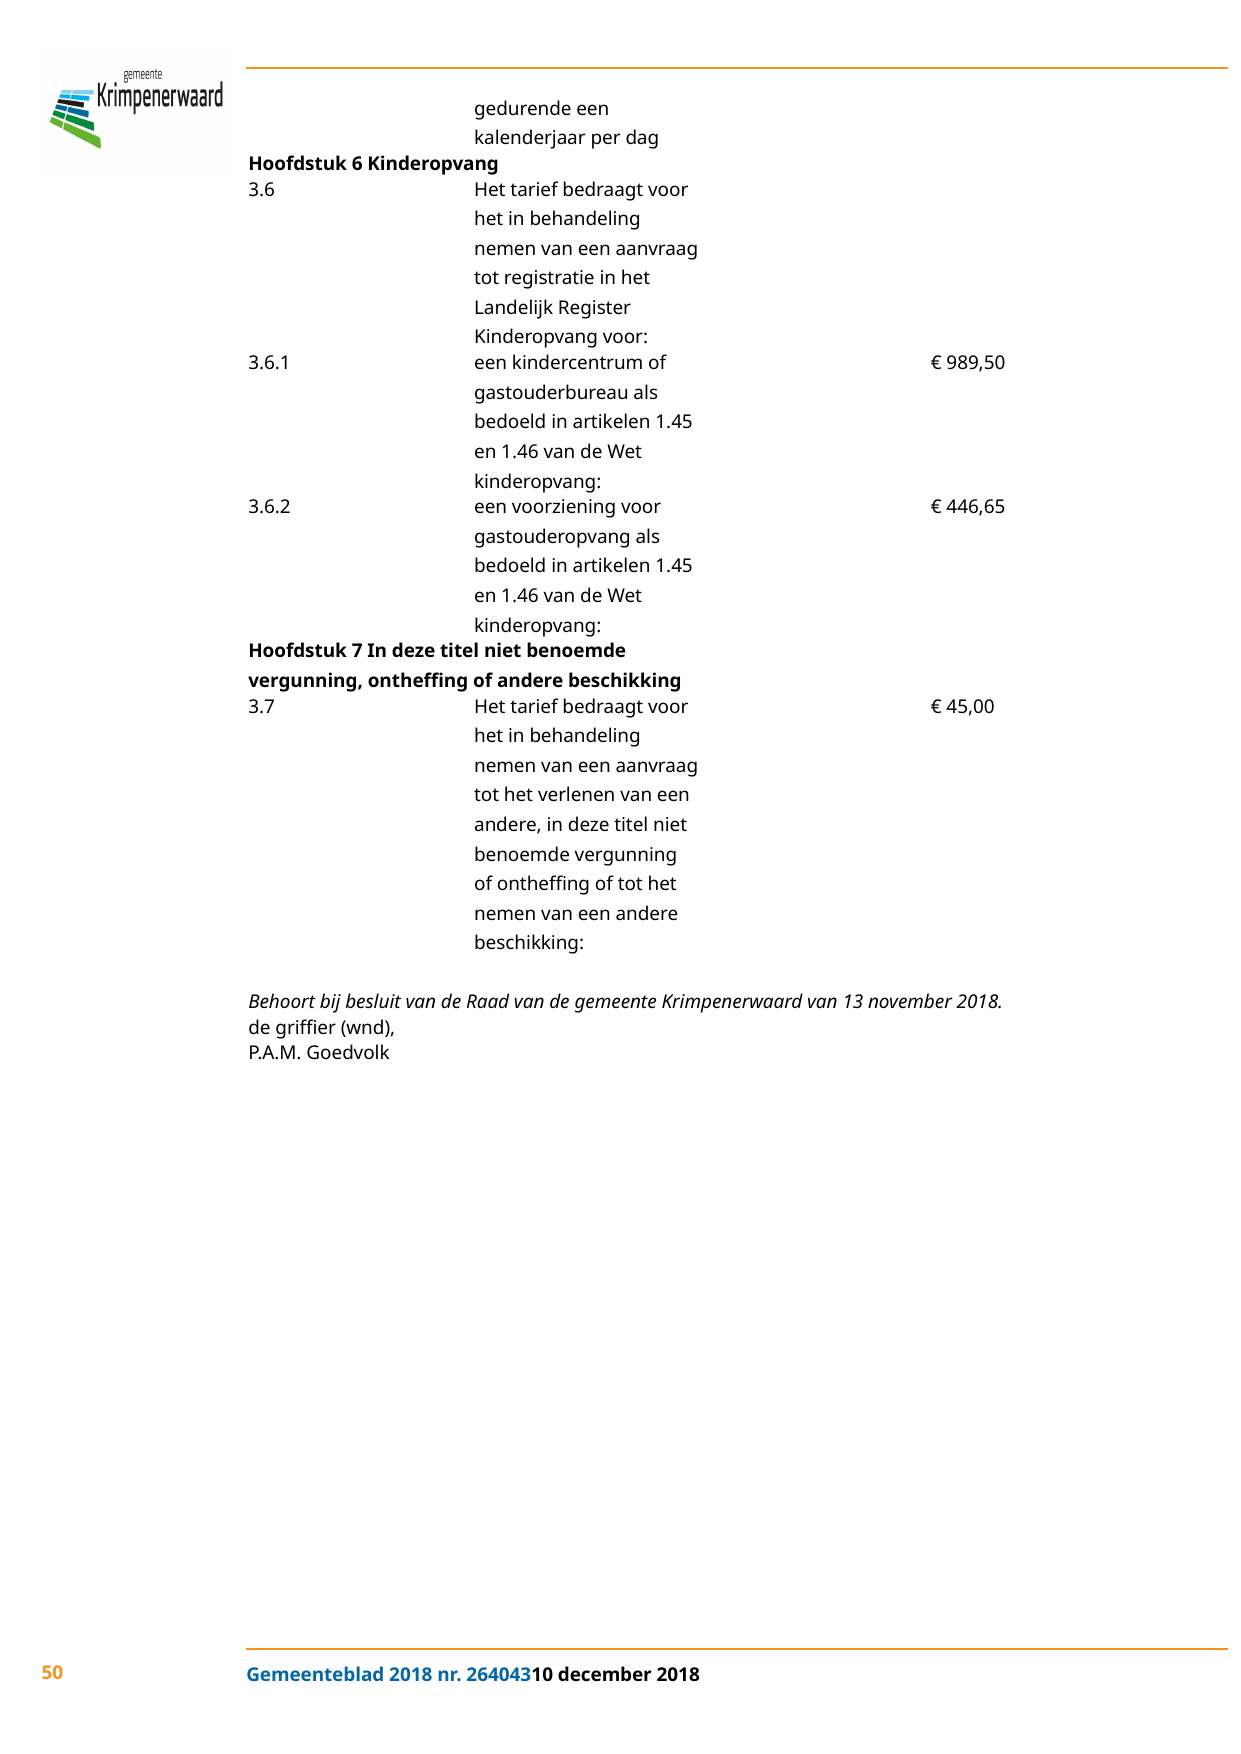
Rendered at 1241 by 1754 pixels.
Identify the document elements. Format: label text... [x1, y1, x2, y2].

text de griffier (wnd), [248, 1014, 1152, 1039]
table_cell € 45,00 [926, 693, 1152, 955]
table_cell € 989,50 [926, 350, 1152, 493]
table_cell [248, 95, 474, 150]
table_cell [700, 693, 926, 955]
text P.A.M. Goedvolk [248, 1039, 1152, 1065]
table_cell Hoofdstuk 7 In deze titel niet benoemde vergunning, ontheffing of andere beschikking [248, 638, 700, 693]
table_cell 3.6.2 [248, 494, 474, 638]
table_cell [700, 95, 926, 150]
table_cell een voorziening voor gastouderopvang als bedoeld in artikelen 1.45 en 1.46 van de Wet kinderopvang: [474, 494, 700, 638]
table_cell [700, 350, 926, 493]
table_cell 3.6.1 [248, 350, 474, 493]
table_cell Het tarief bedraagt voor het in behandeling nemen van een aanvraag tot registratie in het Landelijk Register Kinderopvang voor: [474, 176, 700, 349]
table_cell 3.7 [248, 693, 474, 955]
table_cell [926, 95, 1152, 150]
table_cell [926, 176, 1152, 349]
table_cell gedurende een kalenderjaar per dag [474, 95, 700, 150]
text Behoort bij besluit van de Raad van de gemeente Krimpenerwaard van 13 november 2018. [248, 988, 1152, 1014]
table_cell Het tarief bedraagt voor het in behandeling nemen van een aanvraag tot het verlenen van een andere, in deze titel niet benoemde vergunning of ontheffing of tot het nemen van een andere beschikking: [474, 693, 700, 955]
table_cell [700, 150, 926, 176]
table_cell [700, 638, 926, 693]
table_cell een kindercentrum of gastouderbureau als bedoeld in artikelen 1.45 en 1.46 van de Wet kinderopvang: [474, 350, 700, 493]
table_cell [700, 494, 926, 638]
table_cell 3.6 [248, 176, 474, 349]
table_cell Hoofdstuk 6 Kinderopvang [248, 150, 700, 176]
table_cell [700, 176, 926, 349]
picture [41, 47, 231, 172]
table_cell € 446,65 [926, 494, 1152, 638]
